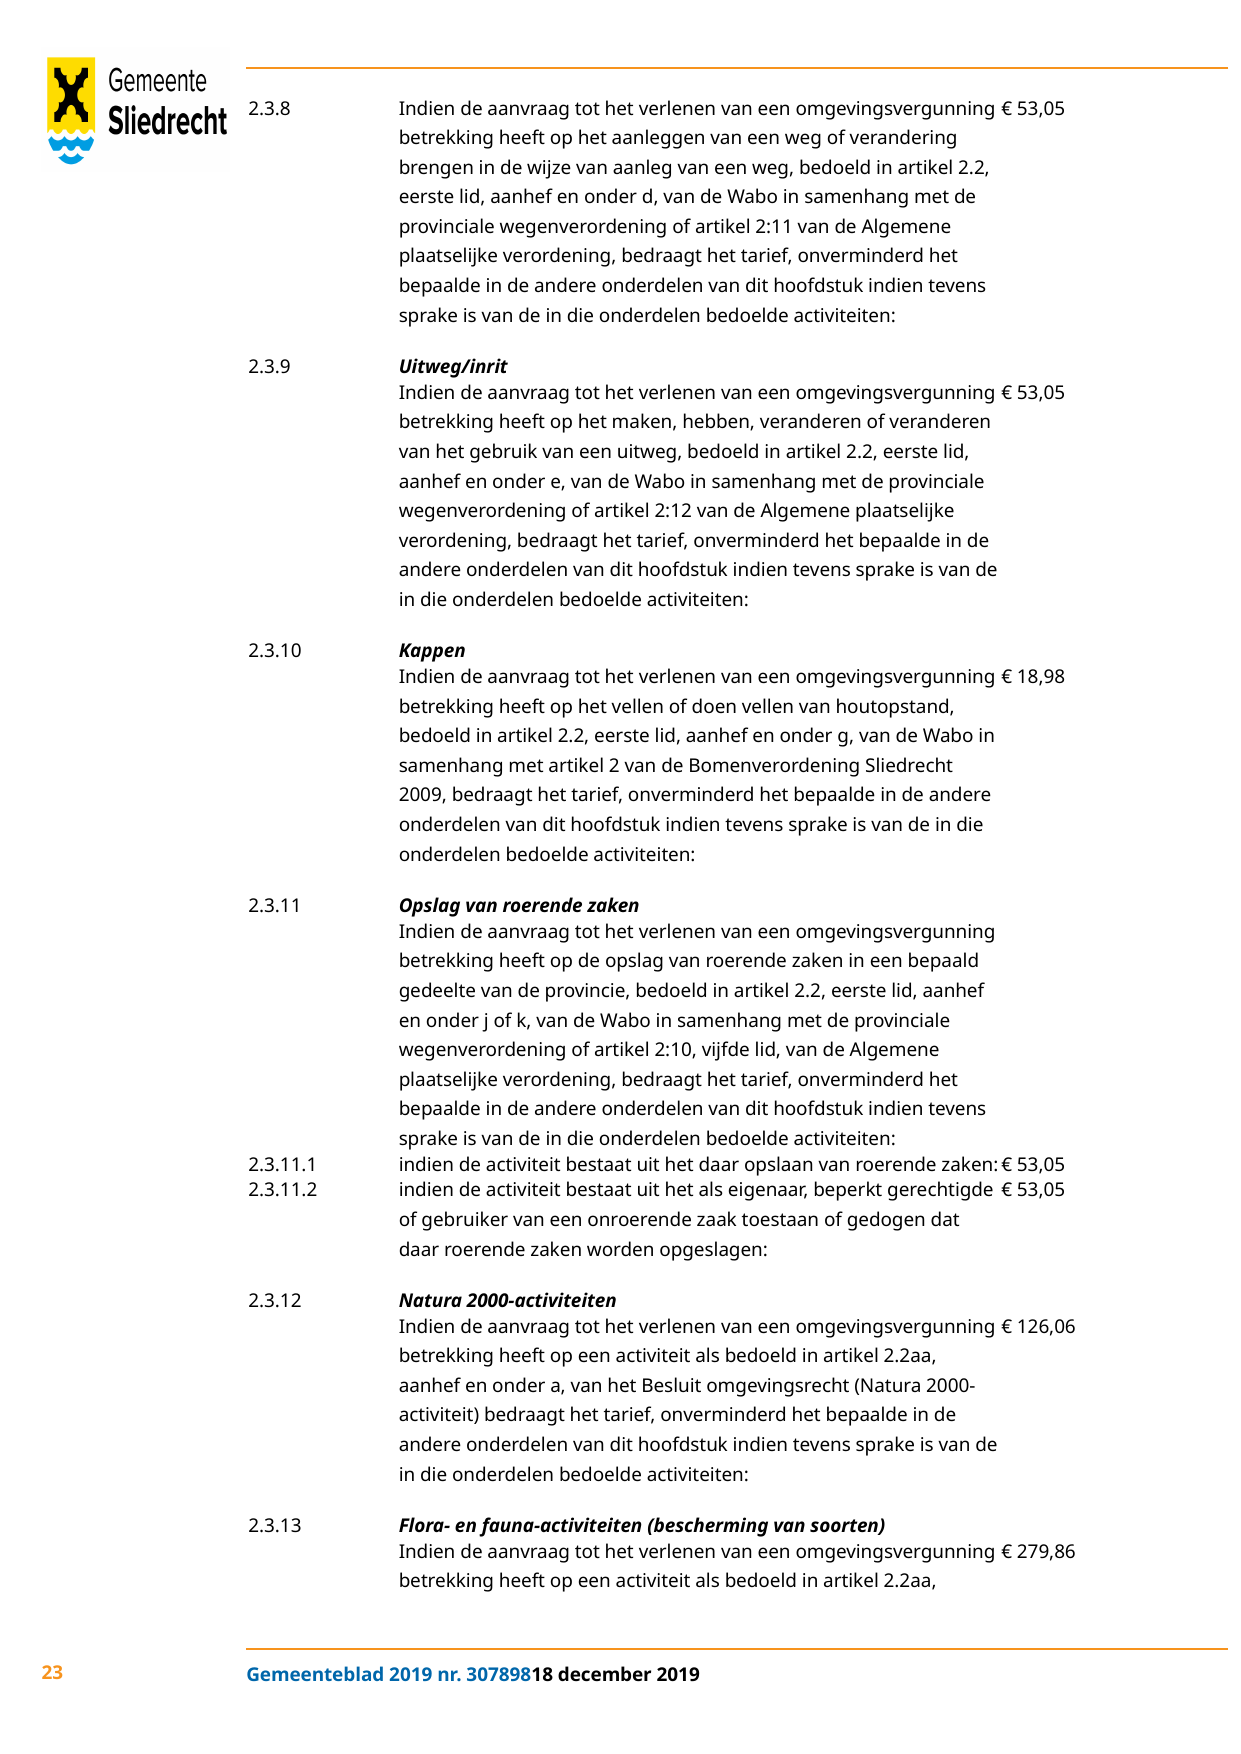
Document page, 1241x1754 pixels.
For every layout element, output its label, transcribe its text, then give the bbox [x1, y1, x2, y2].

table_cell € 53,05 [1001, 95, 1152, 328]
table_cell Indien de aanvraag tot het verlenen van een omgevingsvergunning betrekking heeft op een activiteit als bedoeld in artikel 2.2aa, [399, 1538, 1001, 1593]
table_cell [399, 612, 1001, 638]
table_cell [1001, 328, 1152, 353]
table_cell [1001, 1287, 1152, 1313]
table_cell € 53,05 [1001, 379, 1152, 612]
table_cell [1001, 638, 1152, 663]
table_cell 2.3.10 [248, 638, 398, 663]
table_cell indien de activiteit bestaat uit het als eigenaar, beperkt gerechtigde of gebruiker van een onroerende zaak toestaan of gedogen dat daar roerende zaken worden opgeslagen: [399, 1177, 1001, 1261]
table_cell [1001, 1487, 1152, 1512]
table_cell € 53,05 [1001, 1151, 1152, 1177]
table_cell [1001, 1261, 1152, 1287]
table_cell Indien de aanvraag tot het verlenen van een omgevingsvergunning betrekking heeft op de opslag van roerende zaken in een bepaald gedeelte van de provincie, bedoeld in artikel 2.2, eerste lid, aanhef en onder j of k, van de Wabo in samenhang met de provinciale wegenverordening of artikel 2:10, vijfde lid, van de Algemene plaatselijke verordening, bedraagt het tarief, onverminderd het bepaalde in de andere onderdelen van dit hoofdstuk indien tevens sprake is van de in die onderdelen bedoelde activiteiten: [399, 918, 1001, 1151]
table_cell [399, 328, 1001, 353]
table_cell [1001, 612, 1152, 638]
table_cell [1001, 353, 1152, 379]
table_cell Kappen [399, 638, 1001, 663]
table_cell Flora- en fauna-activiteiten (bescherming van soorten) [399, 1512, 1001, 1538]
table_cell 2.3.9 [248, 353, 398, 379]
table_cell Indien de aanvraag tot het verlenen van een omgevingsvergunning betrekking heeft op het vellen of doen vellen van houtopstand, bedoeld in artikel 2.2, eerste lid, aanhef en onder g, van de Wabo in samenhang met artikel 2 van de Bomenverordening Sliedrecht 2009, bedraagt het tarief, onverminderd het bepaalde in de andere onderdelen van dit hoofdstuk indien tevens sprake is van de in die onderdelen bedoelde activiteiten: [399, 663, 1001, 867]
table_cell Indien de aanvraag tot het verlenen van een omgevingsvergunning betrekking heeft op het maken, hebben, veranderen of veranderen van het gebruik van een uitweg, bedoeld in artikel 2.2, eerste lid, aanhef en onder e, van de Wabo in samenhang met de provinciale wegenverordening of artikel 2:12 van de Algemene plaatselijke verordening, bedraagt het tarief, onverminderd het bepaalde in de andere onderdelen van dit hoofdstuk indien tevens sprake is van de in die onderdelen bedoelde activiteiten: [399, 379, 1001, 612]
table_cell [1001, 867, 1152, 892]
table_cell indien de activiteit bestaat uit het daar opslaan van roerende zaken: [399, 1151, 1001, 1177]
table_cell [1001, 918, 1152, 1151]
table_cell Natura 2000-activiteiten [399, 1287, 1001, 1313]
table_cell [248, 867, 398, 892]
table_cell Uitweg/inrit [399, 353, 1001, 379]
table_cell 2.3.13 [248, 1512, 398, 1538]
table_cell [399, 867, 1001, 892]
table_cell 2.3.11.1 [248, 1151, 398, 1177]
table_cell [248, 663, 398, 867]
table_cell [248, 328, 398, 353]
table_cell 2.3.12 [248, 1287, 398, 1313]
table_cell [248, 918, 398, 1151]
table_cell [248, 1487, 398, 1512]
table_cell 2.3.11 [248, 892, 398, 918]
table_cell Indien de aanvraag tot het verlenen van een omgevingsvergunning betrekking heeft op een activiteit als bedoeld in artikel 2.2aa, aanhef en onder a, van het Besluit omgevingsrecht (Natura 2000-activiteit) bedraagt het tarief, onverminderd het bepaalde in de andere onderdelen van dit hoofdstuk indien tevens sprake is van de in die onderdelen bedoelde activiteiten: [399, 1313, 1001, 1487]
table_cell € 279,86 [1001, 1538, 1152, 1593]
table_cell 2.3.8 [248, 95, 398, 328]
table_cell Opslag van roerende zaken [399, 892, 1001, 918]
table_cell [248, 1261, 398, 1287]
table_cell [399, 1487, 1001, 1512]
table_cell € 18,98 [1001, 663, 1152, 867]
table_cell [248, 379, 398, 612]
picture [41, 47, 231, 172]
table_cell [1001, 892, 1152, 918]
table_cell [248, 612, 398, 638]
table_cell 2.3.11.2 [248, 1177, 398, 1261]
table_cell Indien de aanvraag tot het verlenen van een omgevingsvergunning betrekking heeft op het aanleggen van een weg of verandering brengen in de wijze van aanleg van een weg, bedoeld in artikel 2.2, eerste lid, aanhef en onder d, van de Wabo in samenhang met de provinciale wegenverordening of artikel 2:11 van de Algemene plaatselijke verordening, bedraagt het tarief, onverminderd het bepaalde in de andere onderdelen van dit hoofdstuk indien tevens sprake is van de in die onderdelen bedoelde activiteiten: [399, 95, 1001, 328]
table_cell € 53,05 [1001, 1177, 1152, 1261]
table_cell [248, 1538, 398, 1593]
table_cell [248, 1313, 398, 1487]
table_cell [399, 1261, 1001, 1287]
table_cell [1001, 1512, 1152, 1538]
table_cell € 126,06 [1001, 1313, 1152, 1487]
